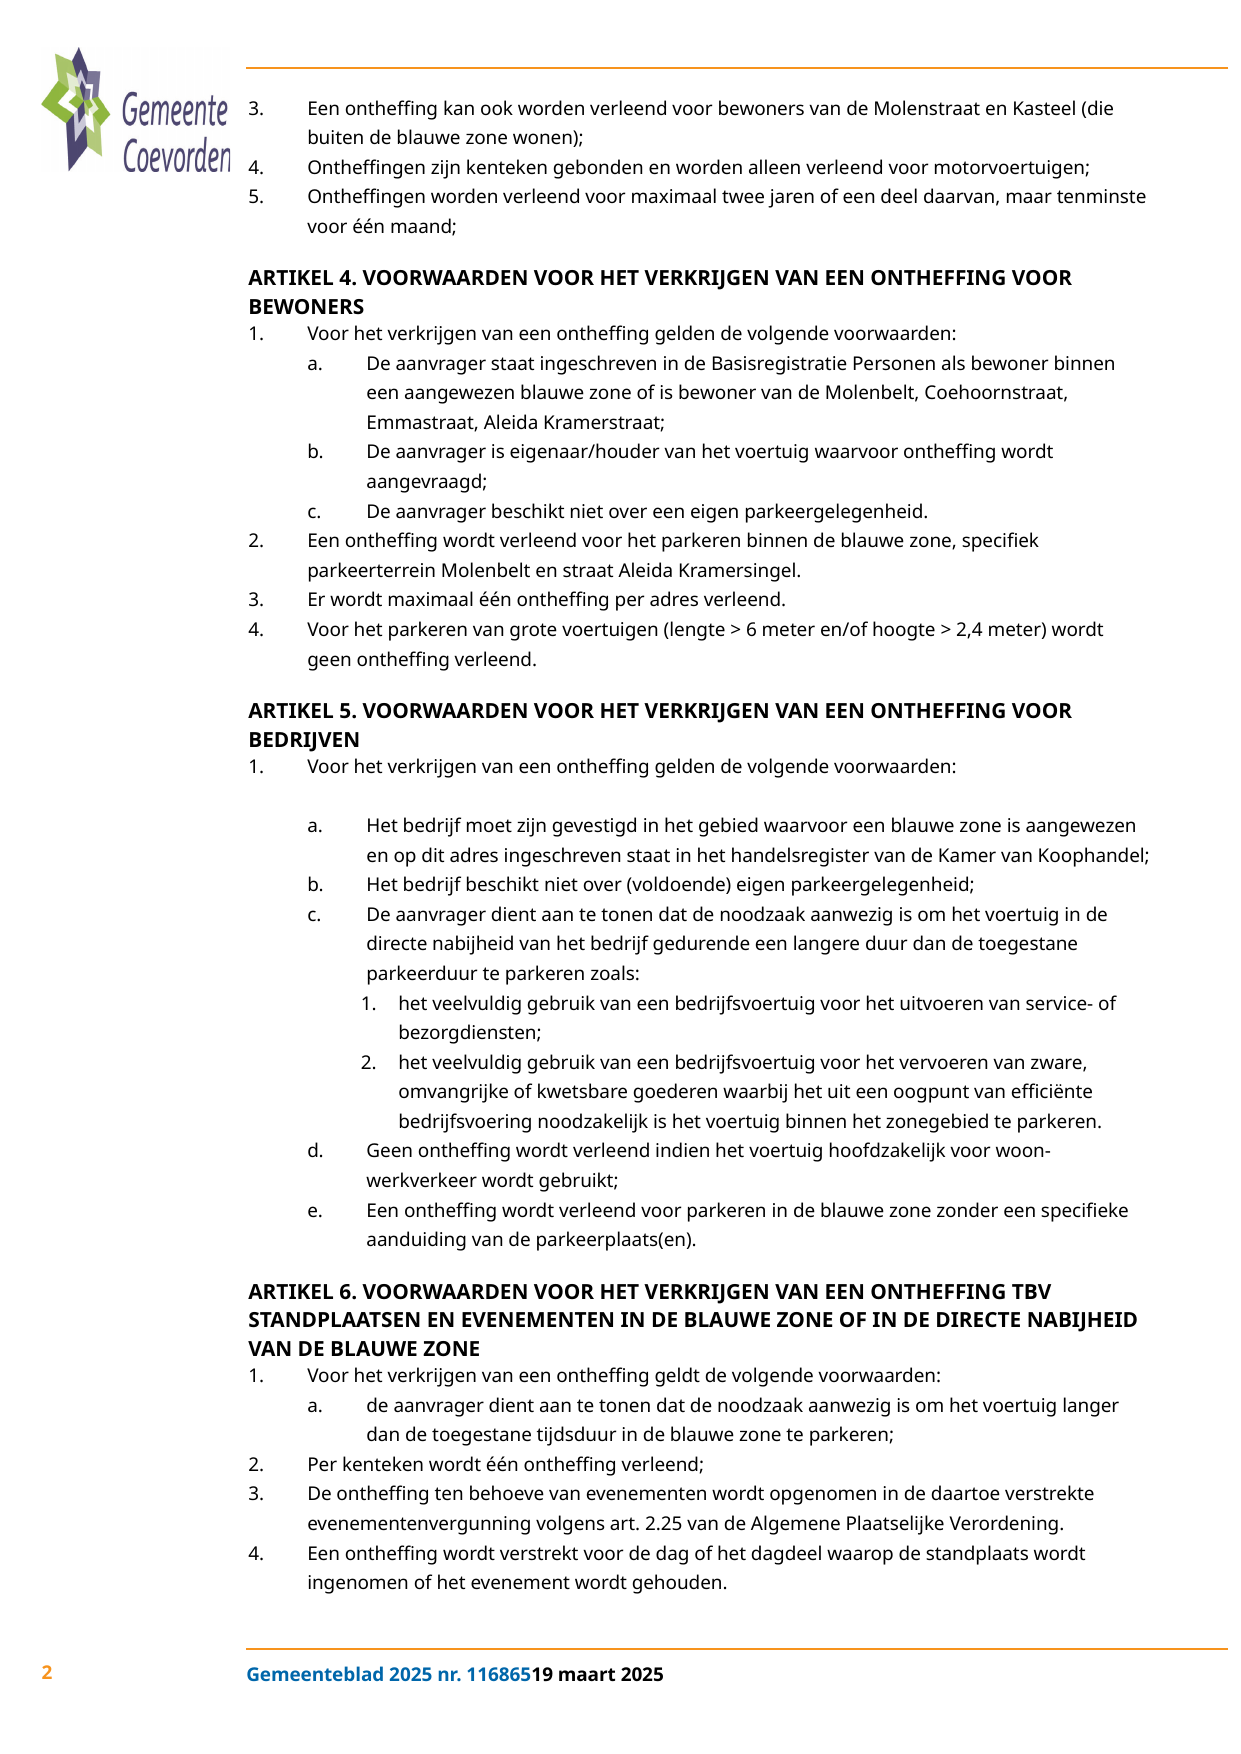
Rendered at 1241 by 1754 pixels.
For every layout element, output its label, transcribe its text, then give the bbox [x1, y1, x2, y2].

list Voor het verkrijgen van een ontheffing gelden de volgende voorwaarden: [248, 753, 1152, 779]
list Een ontheffing wordt verstrekt voor de dag of het dagdeel waarop de standplaats wordt ingenomen of het evenement wordt gehouden. [248, 1540, 1152, 1595]
list Het bedrijf beschikt niet over (voldoende) eigen parkeergelegenheid; [307, 871, 1152, 897]
list De aanvrager dient aan te tonen dat de noodzaak aanwezig is om het voertuig in de directe nabijheid van het bedrijf gedurende een langere duur dan de toegestane parkeerduur te parkeren zoals: [307, 901, 1152, 986]
list De aanvrager beschikt niet over een eigen parkeergelegenheid. [307, 498, 1152, 524]
list Het bedrijf moet zijn gevestigd in het gebied waarvoor een blauwe zone is aangewezen en op dit adres ingeschreven staat in het handelsregister van de Kamer van Koophandel; [307, 812, 1152, 868]
text ARTIKEL 4. VOORWAARDEN VOOR HET VERKRIJGEN VAN EEN ONTHEFFING VOOR BEWONERS [248, 263, 1152, 320]
text ARTIKEL 5. VOORWAARDEN VOOR HET VERKRIJGEN VAN EEN ONTHEFFING VOOR BEDRIJVEN [248, 696, 1152, 753]
list Ontheffingen zijn kenteken gebonden en worden alleen verleend voor motorvoertuigen; [248, 154, 1152, 180]
list Voor het verkrijgen van een ontheffing geldt de volgende voorwaarden: [248, 1362, 1152, 1388]
list De ontheffing ten behoeve van evenementen wordt opgenomen in de daartoe verstrekte evenementenvergunning volgens art. 2.25 van de Algemene Plaatselijke Verordening. [248, 1481, 1152, 1536]
list Een ontheffing wordt verleend voor parkeren in de blauwe zone zonder een specifieke aanduiding van de parkeerplaats(en). [307, 1197, 1152, 1252]
picture [41, 47, 231, 172]
list Geen ontheffing wordt verleend indien het voertuig hoofdzakelijk voor woon-werkverkeer wordt gebruikt; [307, 1138, 1152, 1193]
list Voor het verkrijgen van een ontheffing gelden de volgende voorwaarden: [248, 320, 1152, 346]
list het veelvuldig gebruik van een bedrijfsvoertuig voor het uitvoeren van service- of bezorgdiensten; [361, 990, 1152, 1045]
list Per kenteken wordt één ontheffing verleend; [248, 1451, 1152, 1477]
list Voor het parkeren van grote voertuigen (lengte > 6 meter en/of hoogte > 2,4 meter) wordt geen ontheffing verleend. [248, 616, 1152, 672]
list De aanvrager staat ingeschreven in de Basisregistratie Personen als bewoner binnen een aangewezen blauwe zone of is bewoner van de Molenbelt, Coehoornstraat, Emmastraat, Aleida Kramerstraat; [307, 350, 1152, 435]
list Ontheffingen worden verleend voor maximaal twee jaren of een deel daarvan, maar tenminste voor één maand; [248, 183, 1152, 239]
list Een ontheffing wordt verleend voor het parkeren binnen de blauwe zone, specifiek parkeerterrein Molenbelt en straat Aleida Kramersingel. [248, 527, 1152, 583]
list de aanvrager dient aan te tonen dat de noodzaak aanwezig is om het voertuig langer dan de toegestane tijdsduur in de blauwe zone te parkeren; [307, 1392, 1152, 1447]
list het veelvuldig gebruik van een bedrijfsvoertuig voor het vervoeren van zware, omvangrijke of kwetsbare goederen waarbij het uit een oogpunt van efficiënte bedrijfsvoering noodzakelijk is het voertuig binnen het zonegebied te parkeren. [361, 1049, 1152, 1134]
text ARTIKEL 6. VOORWAARDEN VOOR HET VERKRIJGEN VAN EEN ONTHEFFING TBV STANDPLAATSEN EN EVENEMENTEN IN DE BLAUWE ZONE OF IN DE DIRECTE NABIJHEID VAN DE BLAUWE ZONE [248, 1277, 1152, 1362]
list Er wordt maximaal één ontheffing per adres verleend. [248, 587, 1152, 612]
list De aanvrager is eigenaar/houder van het voertuig waarvoor ontheffing wordt aangevraagd; [307, 439, 1152, 494]
list Een ontheffing kan ook worden verleend voor bewoners van de Molenstraat en Kasteel (die buiten de blauwe zone wonen); [248, 95, 1152, 150]
